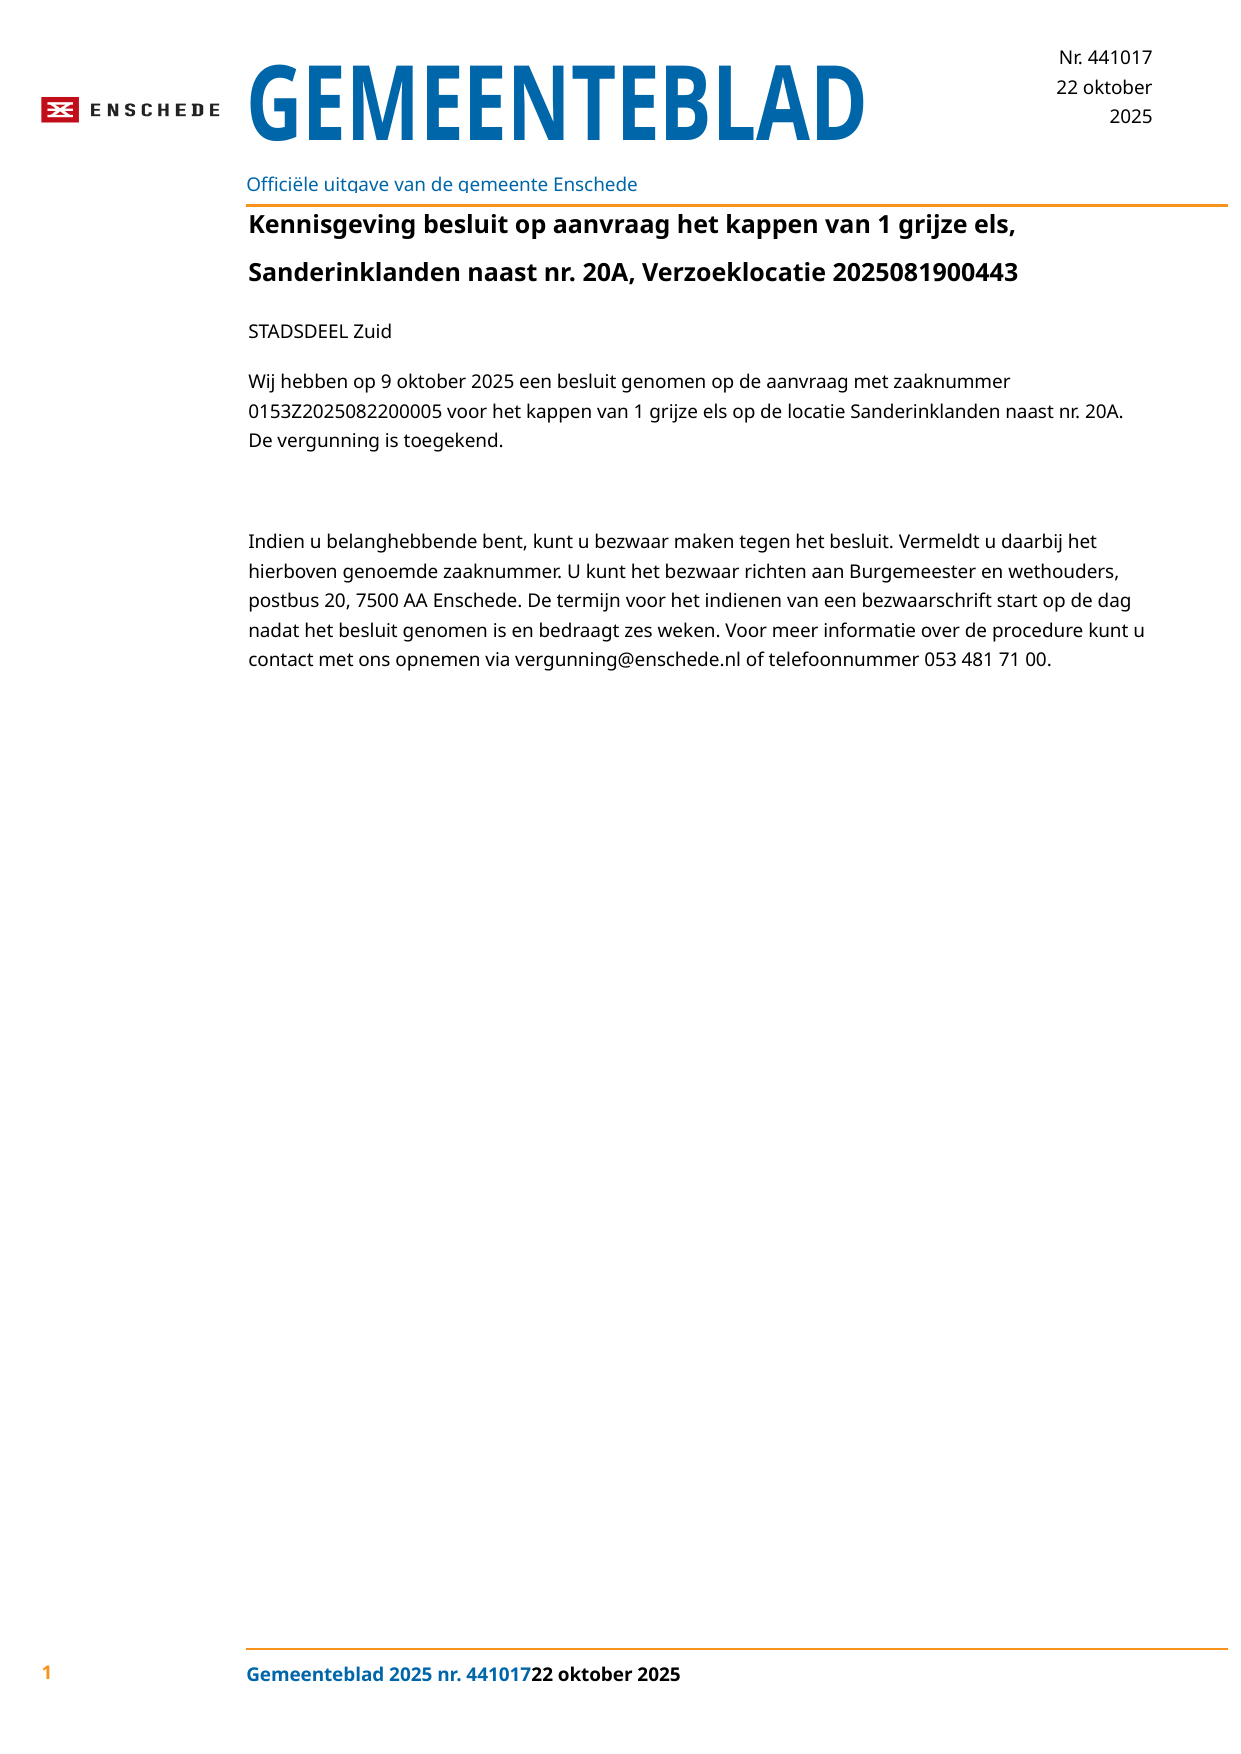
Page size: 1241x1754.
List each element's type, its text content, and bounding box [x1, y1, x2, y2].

picture [41, 47, 231, 172]
text STADSDEEL Zuid [248, 318, 1152, 344]
text Indien u belanghebbende bent, kunt u bezwaar maken tegen het besluit. Vermeldt u daarbij het hierboven genoemde zaaknummer. U kunt het bezwaar richten aan Burgemeester en wethouders, postbus 20, 7500 AA Enschede. De termijn voor het indienen van een bezwaarschrift start op de dag nadat het besluit genomen is en bedraagt zes weken. Voor meer informatie over de procedure kunt u contact met ons opnemen via vergunning@enschede.nl of telefoonnummer 053 481 71 00. [248, 528, 1152, 672]
text Kennisgeving besluit op aanvraag het kappen van 1 grijze els, Sanderinklanden naast nr. 20A, Verzoeklocatie 2025081900443 [248, 207, 1152, 288]
text Wij hebben op 9 oktober 2025 een besluit genomen op de aanvraag met zaaknummer 0153Z2025082200005 voor het kappen van 1 grijze els op de locatie Sanderinklanden naast nr. 20A. De vergunning is toegekend. [248, 368, 1152, 453]
